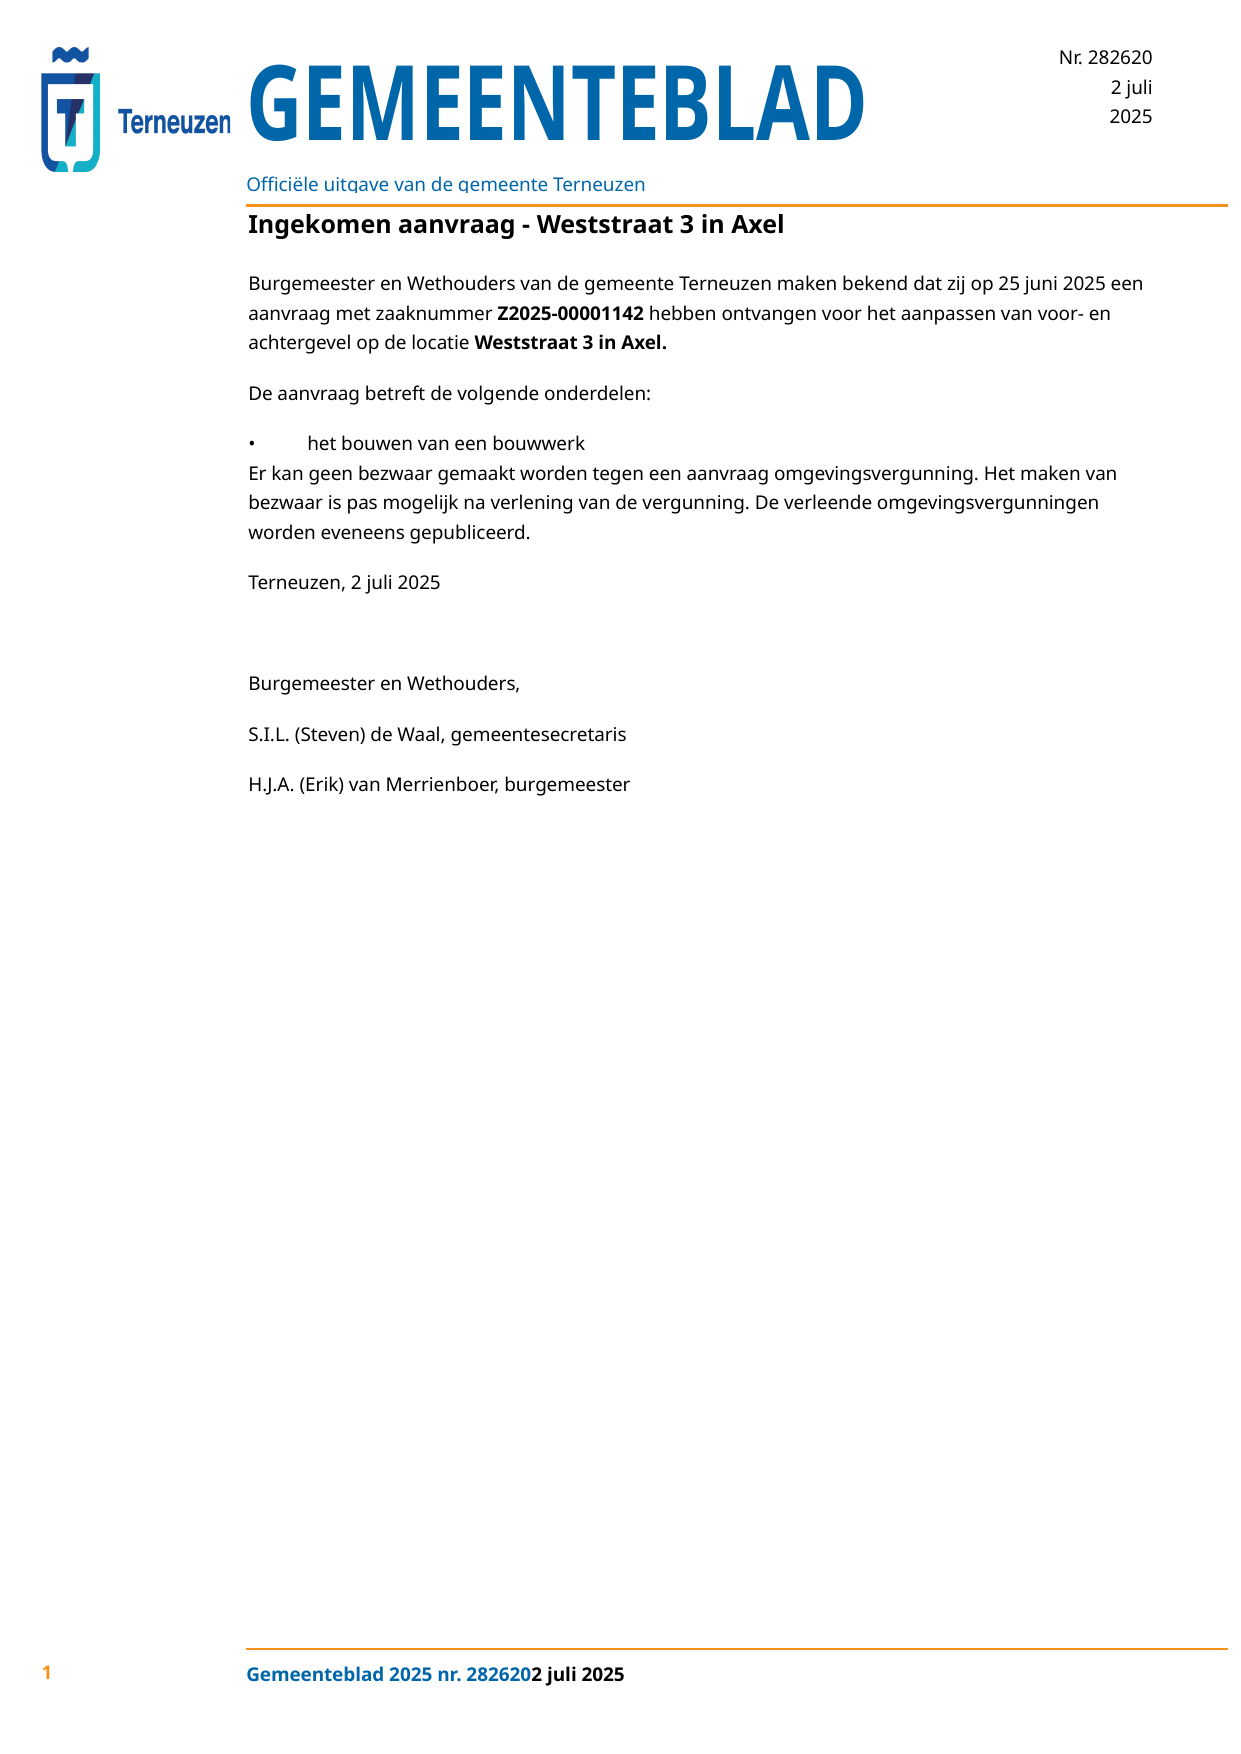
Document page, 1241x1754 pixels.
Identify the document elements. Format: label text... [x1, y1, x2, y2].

text Ingekomen aanvraag - Weststraat 3 in Axel [248, 207, 1152, 241]
text Er kan geen bezwaar gemaakt worden tegen een aanvraag omgevingsvergunning. Het maken van bezwaar is pas mogelijk na verlening van de vergunning. De verleende omgevingsvergunningen worden eveneens gepubliceerd. [248, 460, 1152, 545]
text Terneuzen, 2 juli 2025 [248, 569, 1152, 595]
text H.J.A. (Erik) van Merrienboer, burgemeester [248, 771, 1152, 797]
text Burgemeester en Wethouders, [248, 670, 1152, 696]
list het bouwen van een bouwwerk [248, 430, 1152, 456]
text Burgemeester en Wethouders van de gemeente Terneuzen maken bekend dat zij op 25 juni 2025 een aanvraag met zaaknummer Z2025-00001142 hebben ontvangen voor het aanpassen van voor- en achtergevel op de locatie Weststraat 3 in Axel. [248, 270, 1152, 355]
text S.I.L. (Steven) de Waal, gemeentesecretaris [248, 721, 1152, 746]
text De aanvraag betreft de volgende onderdelen: [248, 380, 1152, 406]
picture [41, 47, 231, 172]
